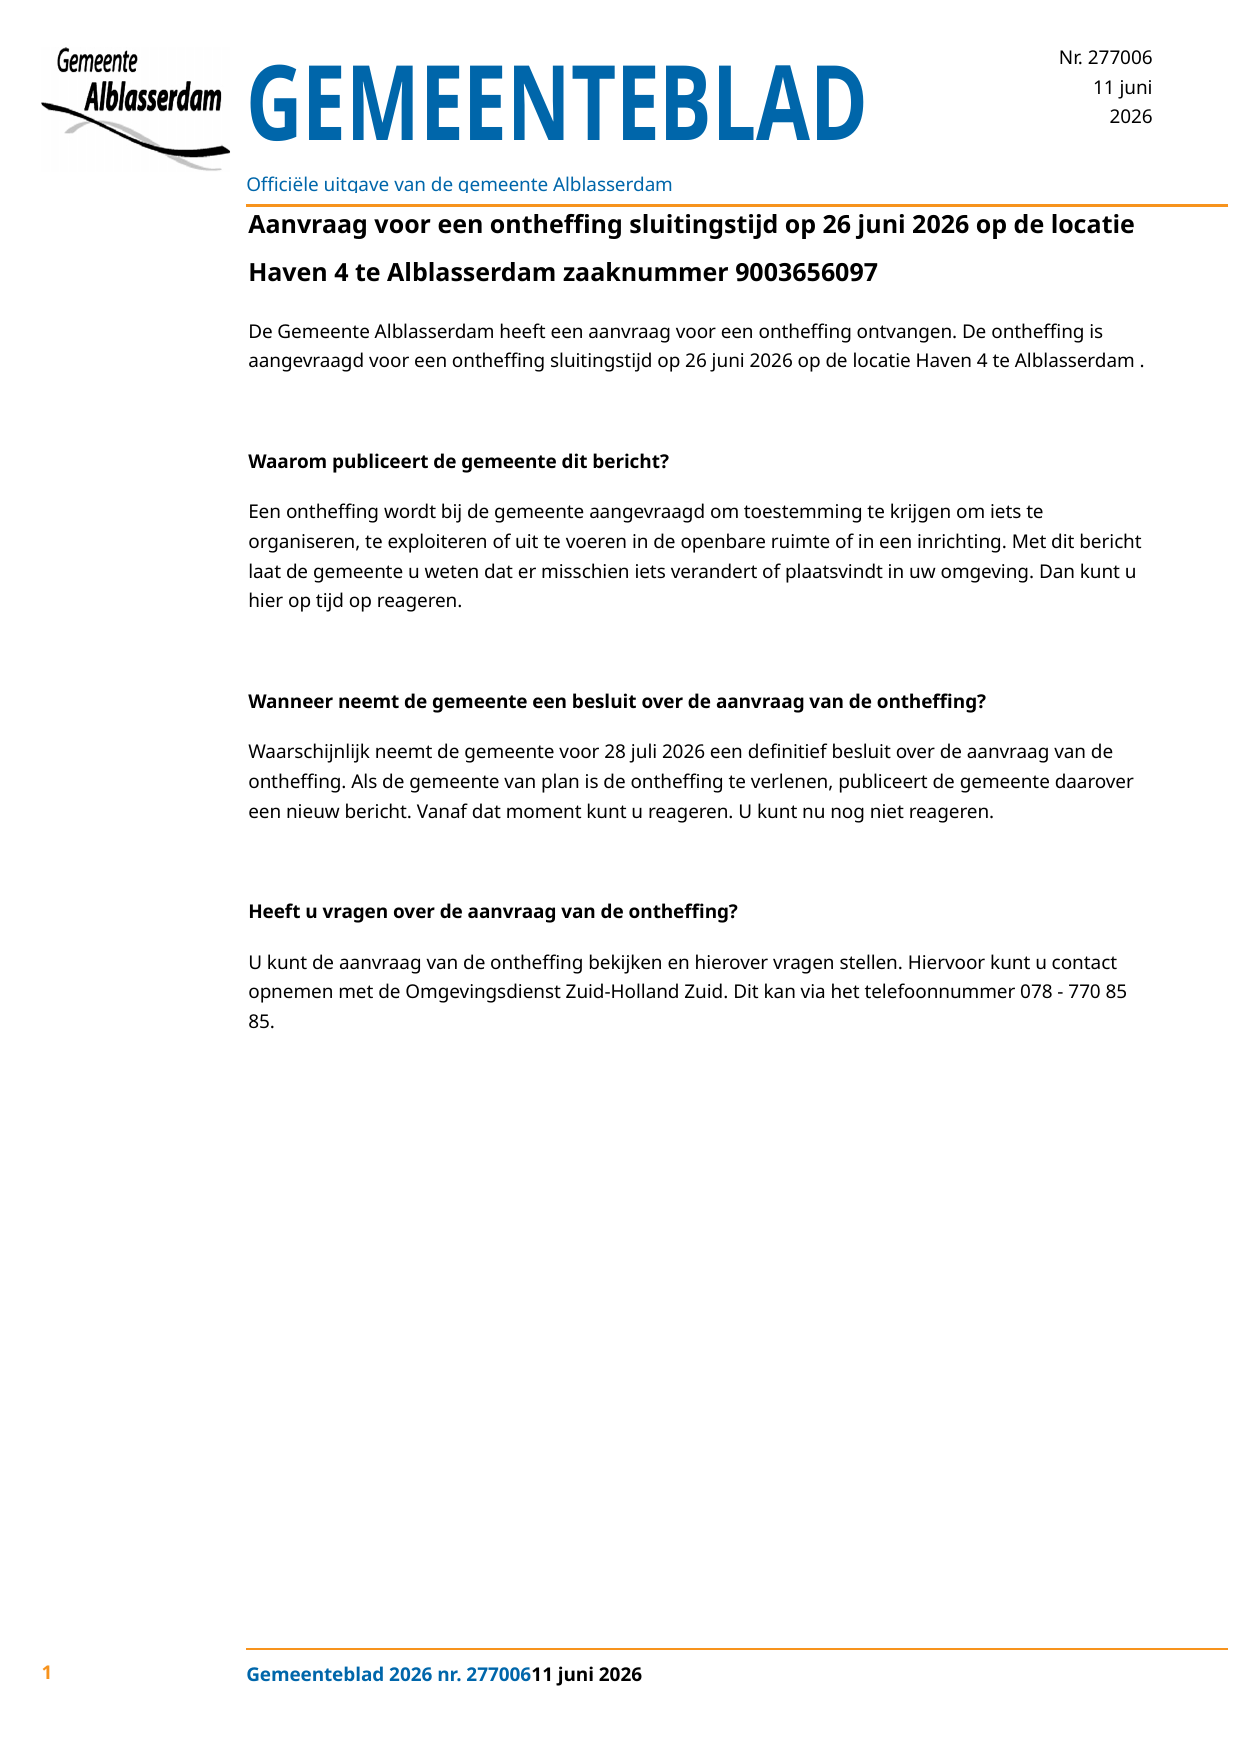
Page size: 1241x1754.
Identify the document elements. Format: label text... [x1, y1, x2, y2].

text De Gemeente Alblasserdam heeft een aanvraag voor een ontheffing ontvangen. De ontheffing is aangevraagd voor een ontheffing sluitingstijd op 26 juni 2026 op de locatie Haven 4 te Alblasserdam . [248, 318, 1152, 373]
text Waarom publiceert de gemeente dit bericht? [248, 448, 1152, 474]
text U kunt de aanvraag van de ontheffing bekijken en hierover vragen stellen. Hiervoor kunt u contact opnemen met de Omgevingsdienst Zuid-Holland Zuid. Dit kan via het telefoonnummer 078 - 770 85 85. [248, 949, 1152, 1034]
picture [41, 47, 231, 172]
text Wanneer neemt de gemeente een besluit over de aanvraag van de ontheffing? [248, 688, 1152, 714]
text Heeft u vragen over de aanvraag van de ontheffing? [248, 899, 1152, 924]
text Een ontheffing wordt bij de gemeente aangevraagd om toestemming te krijgen om iets te organiseren, te exploiteren of uit te voeren in de openbare ruimte of in een inrichting. Met dit bericht laat de gemeente u weten dat er misschien iets verandert of plaatsvindt in uw omgeving. Dan kunt u hier op tijd op reageren. [248, 499, 1152, 613]
text Waarschijnlijk neemt de gemeente voor 28 juli 2026 een definitief besluit over de aanvraag van de ontheffing. Als de gemeente van plan is de ontheffing te verlenen, publiceert de gemeente daarover een nieuw bericht. Vanaf dat moment kunt u reageren. U kunt nu nog niet reageren. [248, 739, 1152, 824]
text Aanvraag voor een ontheffing sluitingstijd op 26 juni 2026 op de locatie Haven 4 te Alblasserdam zaaknummer 9003656097 [248, 207, 1152, 288]
